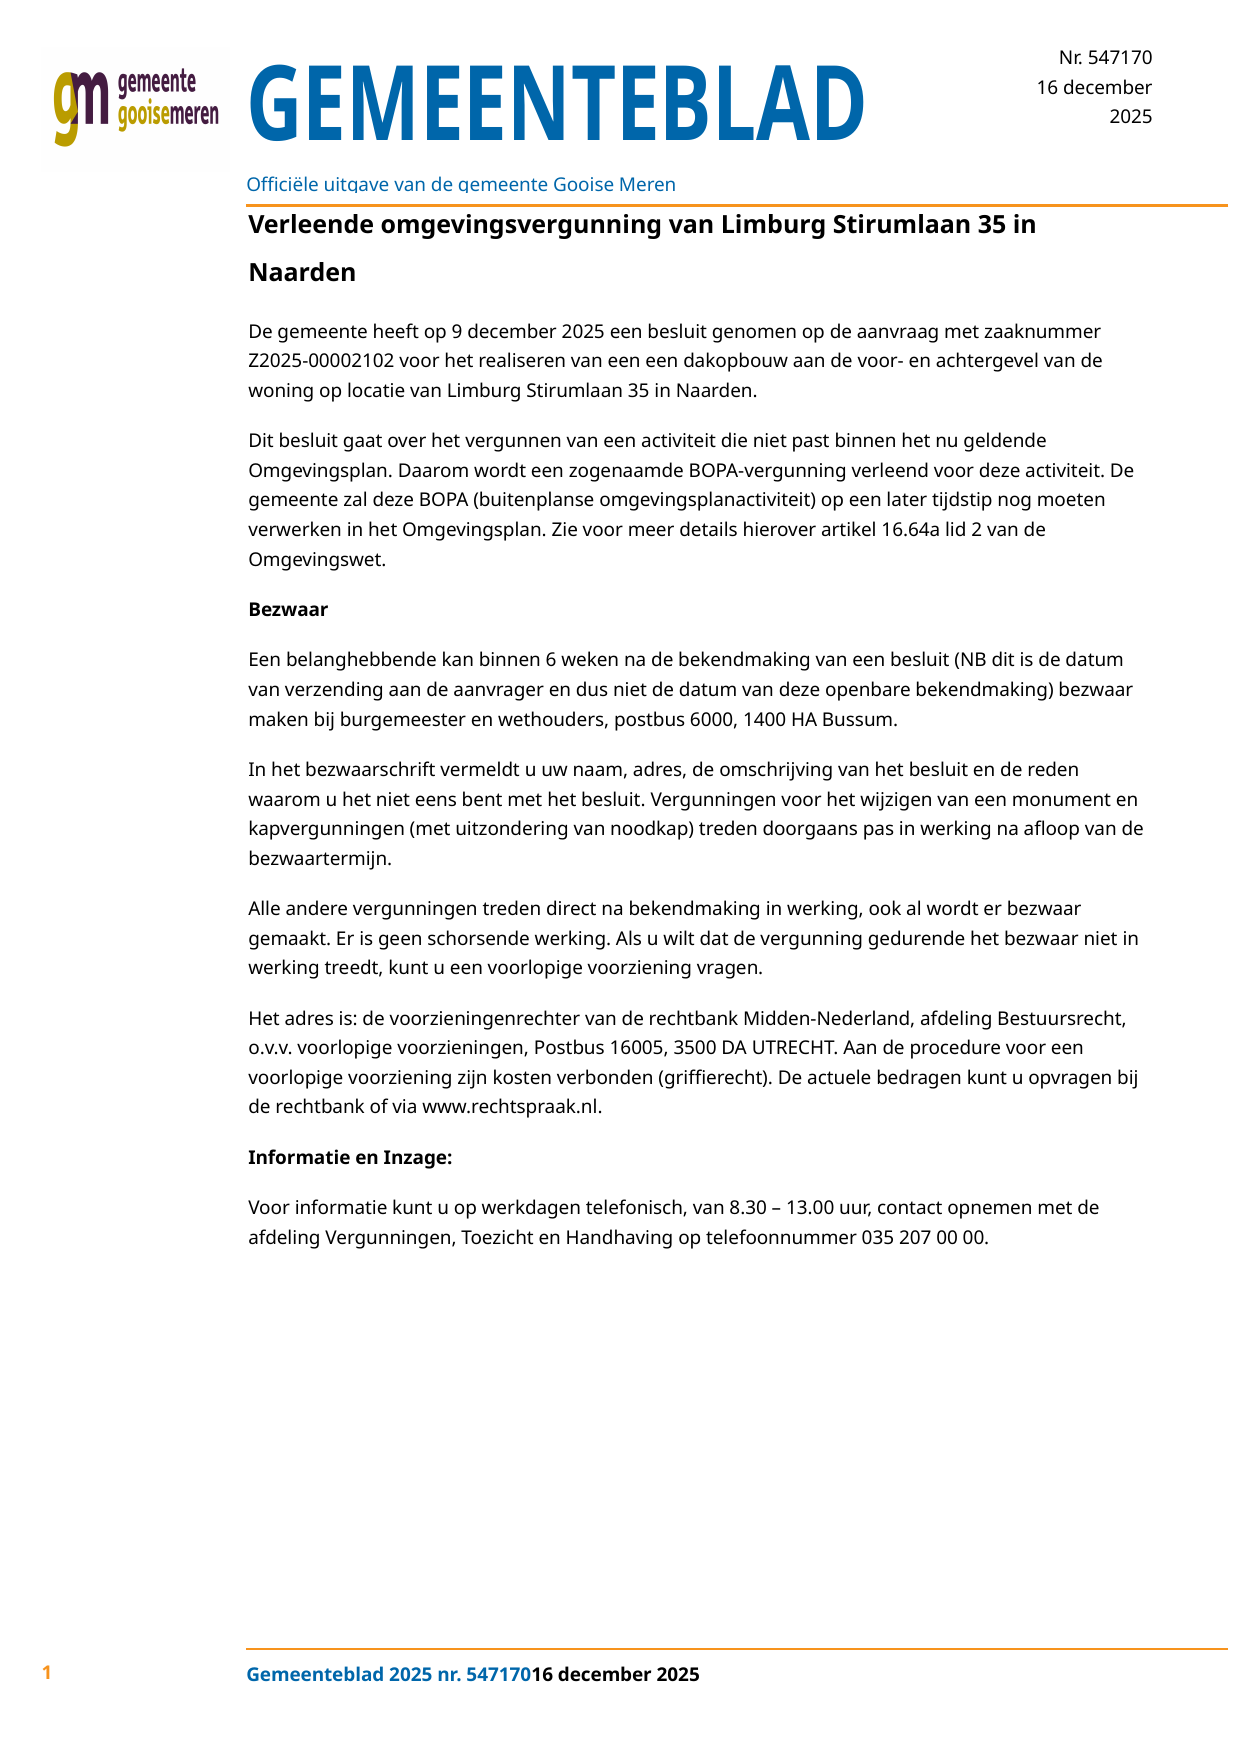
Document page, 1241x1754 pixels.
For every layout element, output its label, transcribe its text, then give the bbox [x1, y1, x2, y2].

text Een belanghebbende kan binnen 6 weken na de bekendmaking van een besluit (NB dit is de datum van verzending aan de aanvrager en dus niet de datum van deze openbare bekendmaking) bezwaar maken bij burgemeester en wethouders, postbus 6000, 1400 HA Bussum. [248, 647, 1152, 732]
picture [41, 47, 231, 172]
text Alle andere vergunningen treden direct na bekendmaking in werking, ook al wordt er bezwaar gemaakt. Er is geen schorsende werking. Als u wilt dat de vergunning gedurende het bezwaar niet in werking treedt, kunt u een voorlopige voorziening vragen. [248, 895, 1152, 980]
text Bezwaar [248, 596, 1152, 622]
text Informatie en Inzage: [248, 1144, 1152, 1170]
text De gemeente heeft op 9 december 2025 een besluit genomen op de aanvraag met zaaknummer Z2025-00002102 voor het realiseren van een een dakopbouw aan de voor- en achtergevel van de woning op locatie van Limburg Stirumlaan 35 in Naarden. [248, 318, 1152, 403]
text Voor informatie kunt u op werkdagen telefonisch, van 8.30 – 13.00 uur, contact opnemen met de afdeling Vergunningen, Toezicht en Handhaving op telefoonnummer 035 207 00 00. [248, 1194, 1152, 1250]
text Verleende omgevingsvergunning van Limburg Stirumlaan 35 in Naarden [248, 207, 1152, 288]
text Dit besluit gaat over het vergunnen van een activiteit die niet past binnen het nu geldende Omgevingsplan. Daarom wordt een zogenaamde BOPA-vergunning verleend voor deze activiteit. De gemeente zal deze BOPA (buitenplanse omgevingsplanactiviteit) op een later tijdstip nog moeten verwerken in het Omgevingsplan. Zie voor meer details hierover artikel 16.64a lid 2 van de Omgevingswet. [248, 427, 1152, 572]
text Het adres is: de voorzieningenrechter van de rechtbank Midden-Nederland, afdeling Bestuursrecht, o.v.v. voorlopige voorzieningen, Postbus 16005, 3500 DA UTRECHT. Aan de procedure voor een voorlopige voorziening zijn kosten verbonden (griffierecht). De actuele bedragen kunt u opvragen bij de rechtbank of via www.rechtspraak.nl. [248, 1005, 1152, 1119]
text In het bezwaarschrift vermeldt u uw naam, adres, de omschrijving van het besluit en de reden waarom u het niet eens bent met het besluit. Vergunningen voor het wijzigen van een monument en kapvergunningen (met uitzondering van noodkap) treden doorgaans pas in werking na afloop van de bezwaartermijn. [248, 756, 1152, 871]
